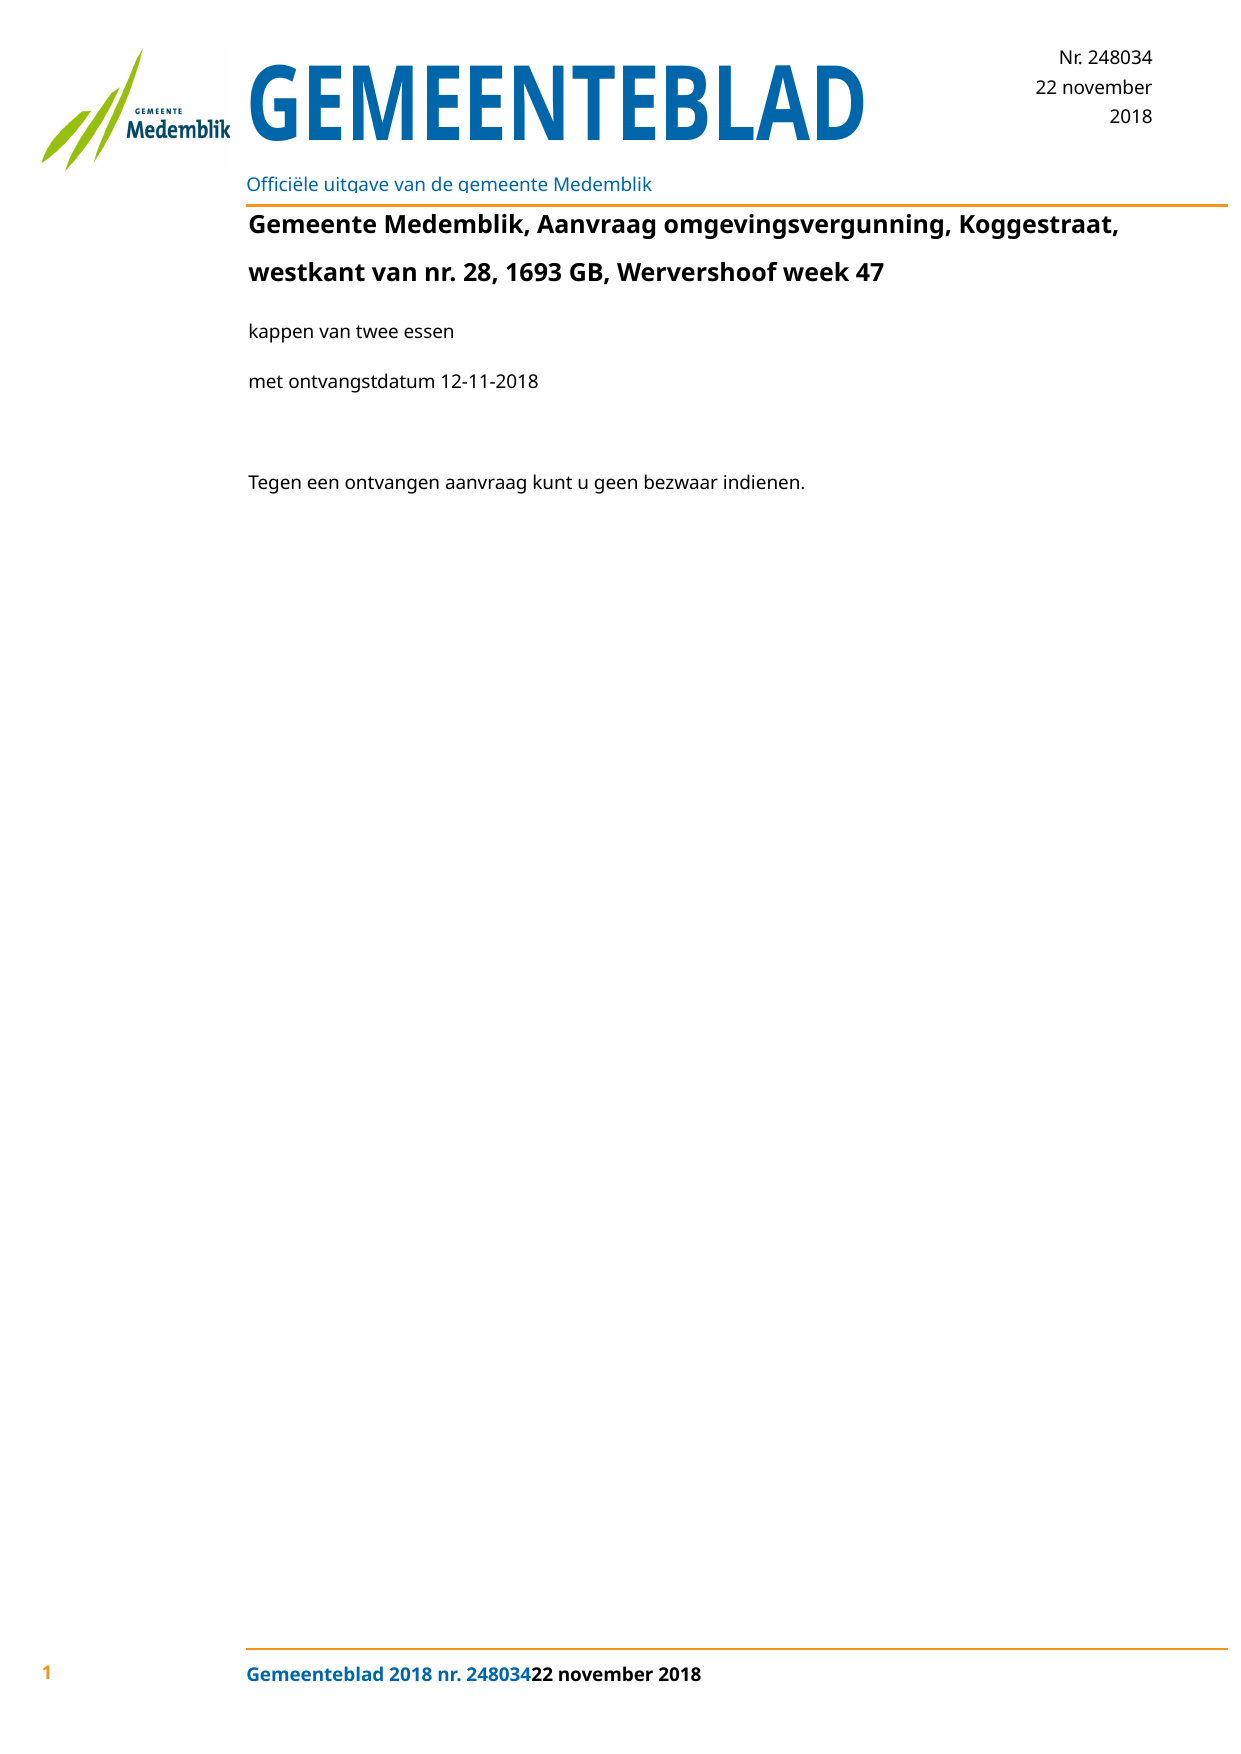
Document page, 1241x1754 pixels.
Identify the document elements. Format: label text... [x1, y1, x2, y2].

text Tegen een ontvangen aanvraag kunt u geen bezwaar indienen. [248, 469, 1152, 495]
text kappen van twee essen [248, 318, 1152, 344]
text met ontvangstdatum 12-11-2018 [248, 368, 1152, 394]
text Gemeente Medemblik, Aanvraag omgevingsvergunning, Koggestraat, westkant van nr. 28, 1693 GB, Wervershoof week 47 [248, 207, 1152, 288]
picture [41, 47, 231, 172]
